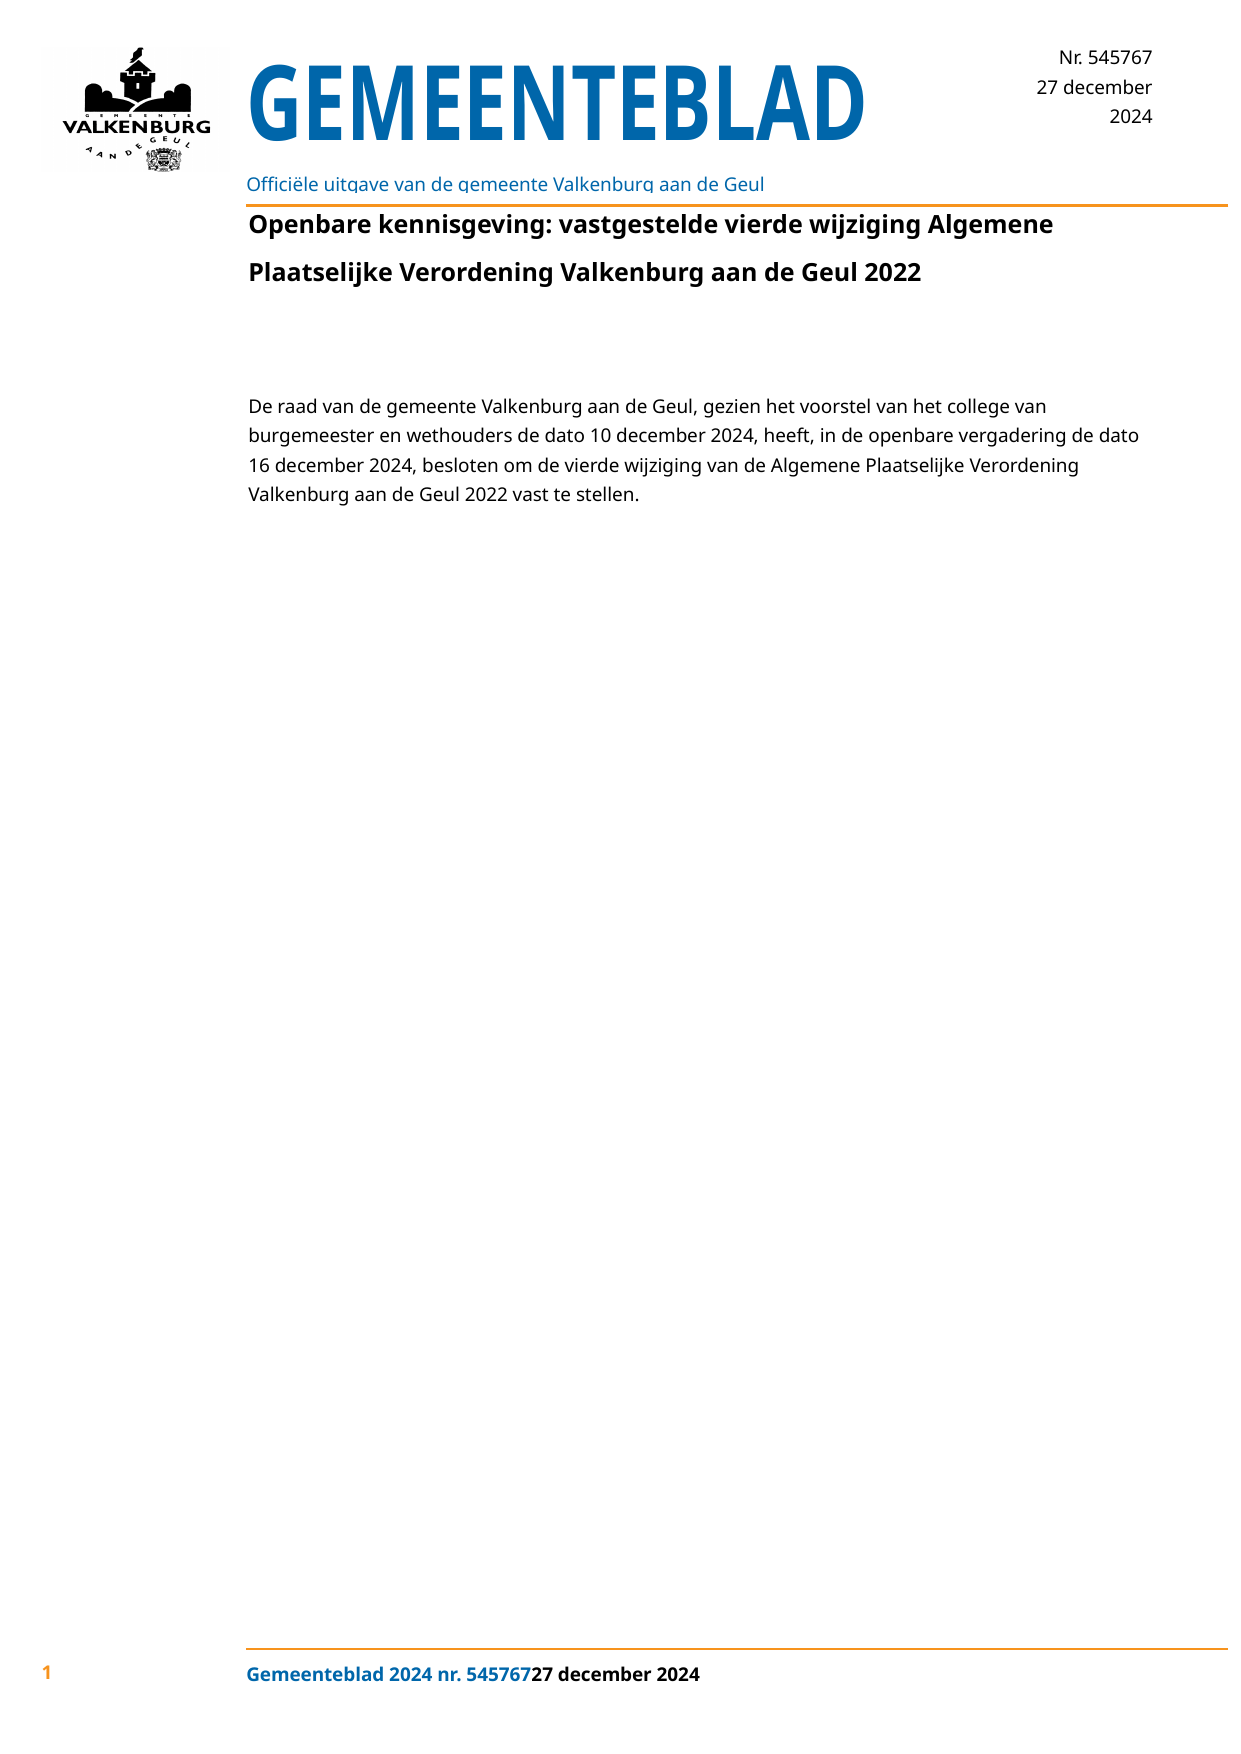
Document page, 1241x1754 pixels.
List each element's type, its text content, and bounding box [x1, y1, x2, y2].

picture [41, 47, 231, 172]
text De raad van de gemeente Valkenburg aan de Geul, gezien het voorstel van het college van burgemeester en wethouders de dato 10 december 2024, heeft, in de openbare vergadering de dato 16 december 2024, besloten om de vierde wijziging van de Algemene Plaatselijke Verordening Valkenburg aan de Geul 2022 vast te stellen. [248, 393, 1152, 507]
text Openbare kennisgeving: vastgestelde vierde wijziging Algemene Plaatselijke Verordening Valkenburg aan de Geul 2022 [248, 207, 1152, 288]
